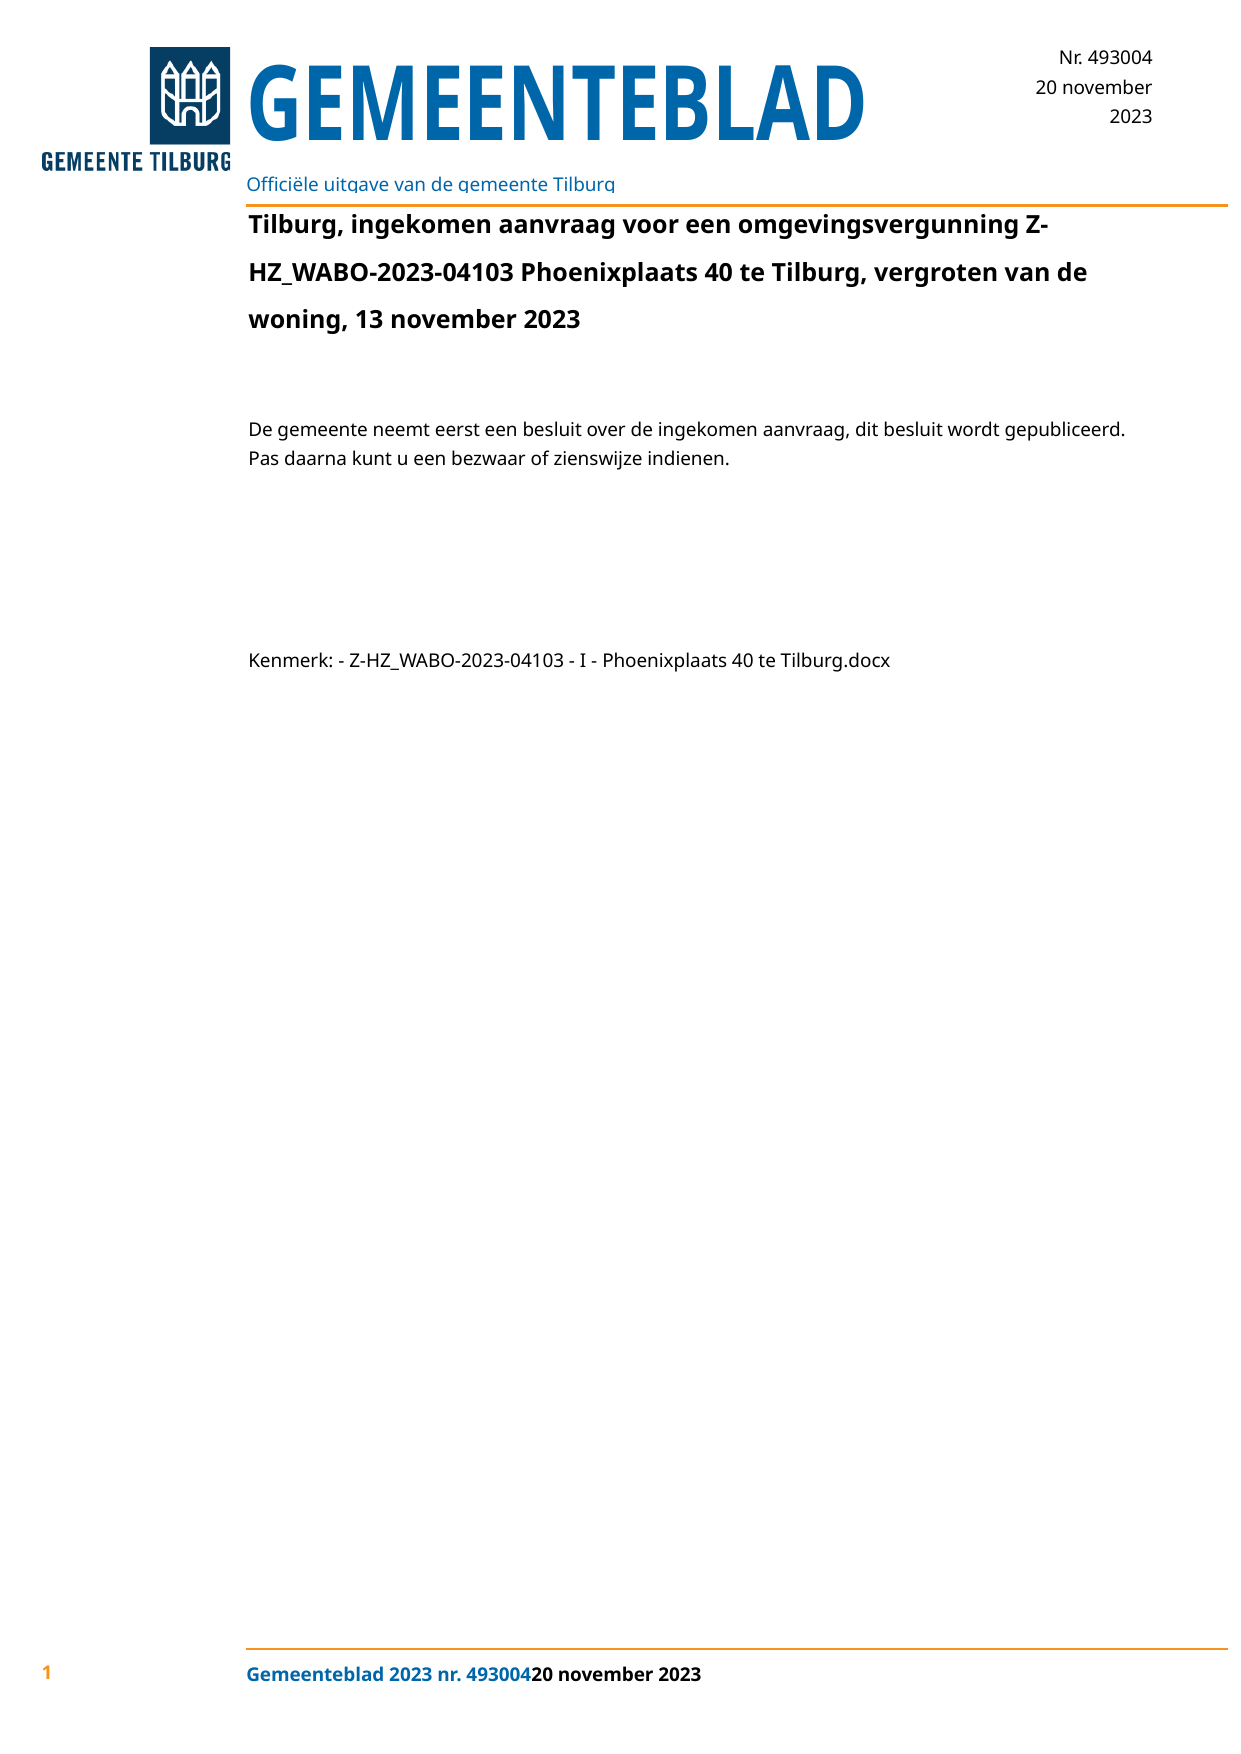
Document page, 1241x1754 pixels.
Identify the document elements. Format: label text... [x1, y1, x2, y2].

picture [41, 47, 231, 172]
text Tilburg, ingekomen aanvraag voor een omgevingsvergunning Z-HZ_WABO-2023-04103 Phoenixplaats 40 te Tilburg, vergroten van de woning, 13 november 2023 [248, 207, 1152, 336]
text Kenmerk: - Z-HZ_WABO-2023-04103 - I - Phoenixplaats 40 te Tilburg.docx [248, 647, 1152, 673]
text De gemeente neemt eerst een besluit over de ingekomen aanvraag, dit besluit wordt gepubliceerd. Pas daarna kunt u een bezwaar of zienswijze indienen. [248, 416, 1152, 471]
